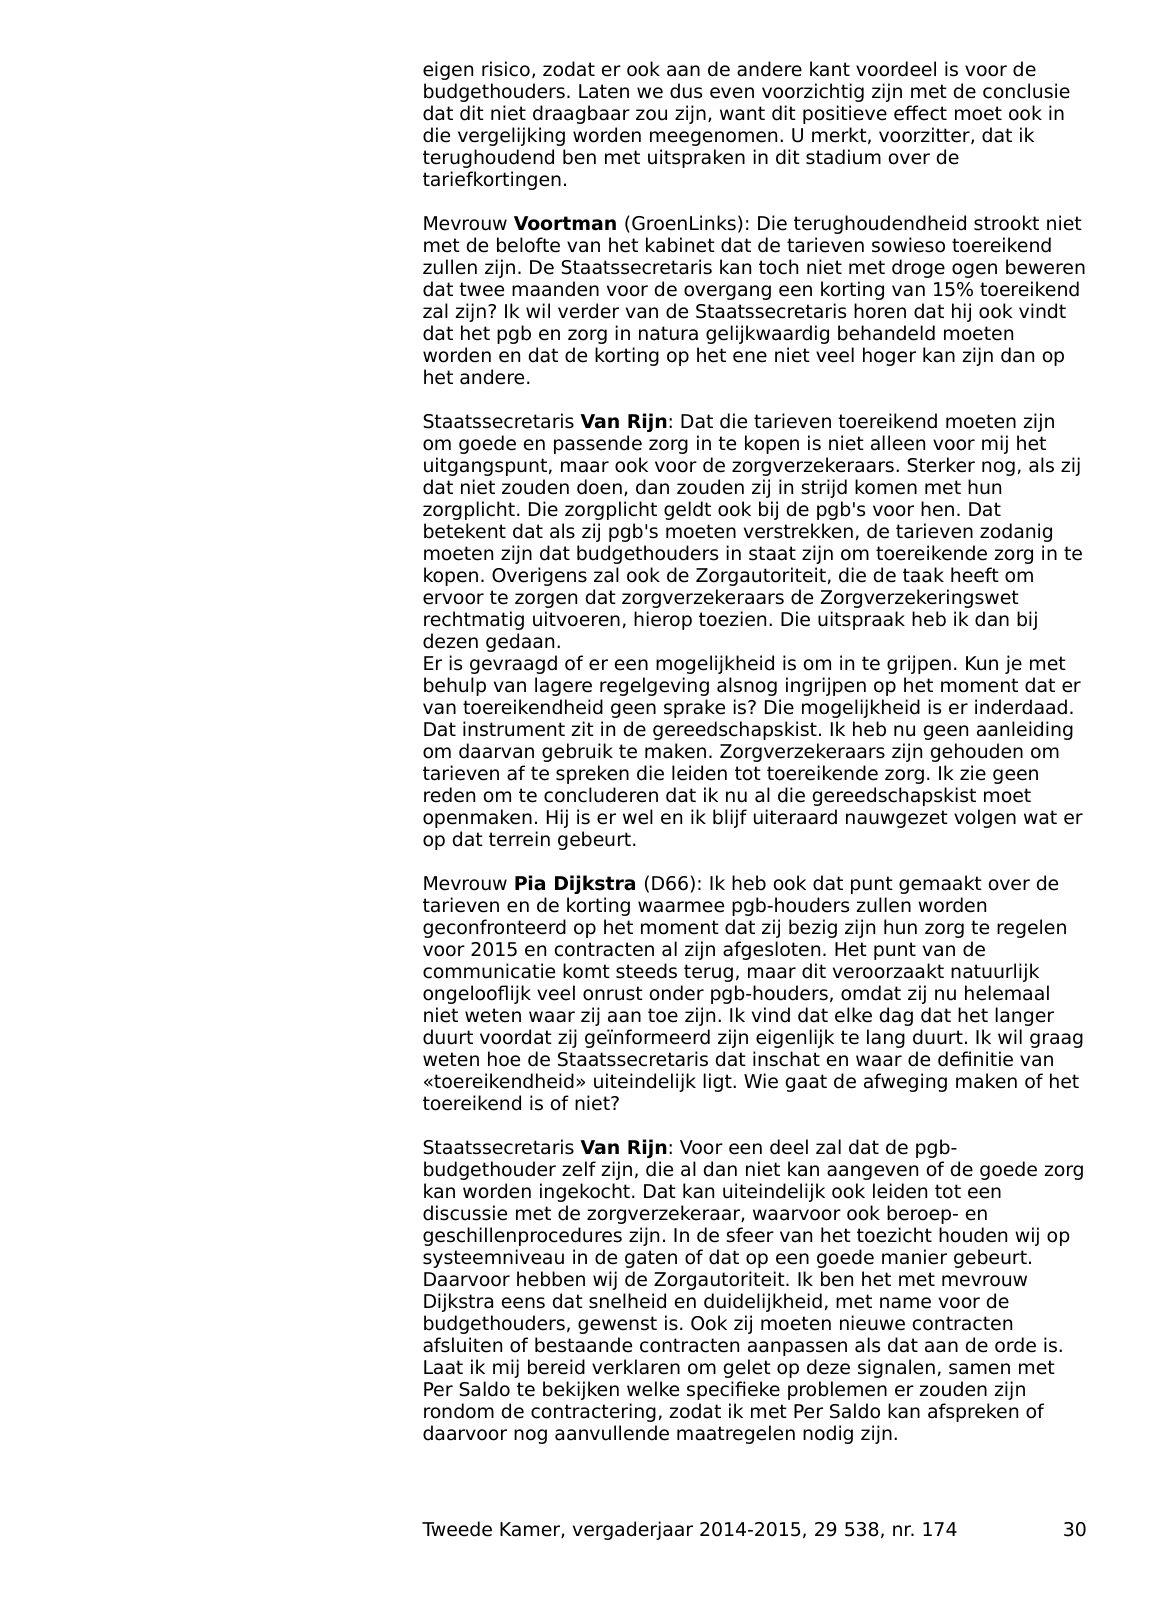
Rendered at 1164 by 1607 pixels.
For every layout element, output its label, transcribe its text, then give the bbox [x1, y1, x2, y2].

text Mevrouw Pia Dijkstra (D66): Ik heb ook dat punt gemaakt over de tarieven en de korting waarmee pgb-houders zullen worden geconfronteerd op het moment dat zij bezig zijn hun zorg te regelen voor 2015 en contracten al zijn afgesloten. Het punt van de communicatie komt steeds terug, maar dit veroorzaakt natuurlijk ongelooflijk veel onrust onder pgb-houders, omdat zij nu helemaal niet weten waar zij aan toe zijn. Ik vind dat elke dag dat het langer duurt voordat zij geïnformeerd zijn eigenlijk te lang duurt. Ik wil graag weten hoe de Staatssecretaris dat inschat en waar de definitie van «toereikendheid» uiteindelijk ligt. Wie gaat de afweging maken of het toereikend is of niet? [422, 873, 1087, 1115]
text Er is gevraagd of er een mogelijkheid is om in te grijpen. Kun je met behulp van lagere regelgeving alsnog ingrijpen op het moment dat er van toereikendheid geen sprake is? Die mogelijkheid is er inderdaad. Dat instrument zit in de gereedschapskist. Ik heb nu geen aanleiding om daarvan gebruik te maken. Zorgverzekeraars zijn gehouden om tarieven af te spreken die leiden tot toereikende zorg. Ik zie geen reden om te concluderen dat ik nu al die gereedschapskist moet openmaken. Hij is er wel en ik blijf uiteraard nauwgezet volgen wat er op dat terrein gebeurt. [422, 653, 1087, 851]
text Staatssecretaris Van Rijn: Voor een deel zal dat de pgb-budgethouder zelf zijn, die al dan niet kan aangeven of de goede zorg kan worden ingekocht. Dat kan uiteindelijk ook leiden tot een discussie met de zorgverzekeraar, waarvoor ook beroep- en geschillenprocedures zijn. In de sfeer van het toezicht houden wij op systeemniveau in de gaten of dat op een goede manier gebeurt. Daarvoor hebben wij de Zorgautoriteit. Ik ben het met mevrouw Dijkstra eens dat snelheid en duidelijkheid, met name voor de budgethouders, gewenst is. Ook zij moeten nieuwe contracten afsluiten of bestaande contracten aanpassen als dat aan de orde is. Laat ik mij bereid verklaren om gelet op deze signalen, samen met Per Saldo te bekijken welke specifieke problemen er zouden zijn rondom de contractering, zodat ik met Per Saldo kan afspreken of daarvoor nog aanvullende maatregelen nodig zijn. [422, 1137, 1087, 1444]
text Mevrouw Voortman (GroenLinks): Die terughoudendheid strookt niet met de belofte van het kabinet dat de tarieven sowieso toereikend zullen zijn. De Staatssecretaris kan toch niet met droge ogen beweren dat twee maanden voor de overgang een korting van 15% toereikend zal zijn? Ik wil verder van de Staatssecretaris horen dat hij ook vindt dat het pgb en zorg in natura gelijkwaardig behandeld moeten worden en dat de korting op het ene niet veel hoger kan zijn dan op het andere. [422, 213, 1087, 389]
text eigen risico, zodat er ook aan de andere kant voordeel is voor de budgethouders. Laten we dus even voorzichtig zijn met de conclusie dat dit niet draagbaar zou zijn, want dit positieve effect moet ook in die vergelijking worden meegenomen. U merkt, voorzitter, dat ik terughoudend ben met uitspraken in dit stadium over de tariefkortingen. [422, 59, 1087, 191]
text Staatssecretaris Van Rijn: Dat die tarieven toereikend moeten zijn om goede en passende zorg in te kopen is niet alleen voor mij het uitgangspunt, maar ook voor de zorgverzekeraars. Sterker nog, als zij dat niet zouden doen, dan zouden zij in strijd komen met hun zorgplicht. Die zorgplicht geldt ook bij de pgb's voor hen. Dat betekent dat als zij pgb's moeten verstrekken, de tarieven zodanig moeten zijn dat budgethouders in staat zijn om toereikende zorg in te kopen. Overigens zal ook de Zorgautoriteit, die de taak heeft om ervoor te zorgen dat zorgverzekeraars de Zorgverzekeringswet rechtmatig uitvoeren, hierop toezien. Die uitspraak heb ik dan bij dezen gedaan. [422, 411, 1087, 653]
